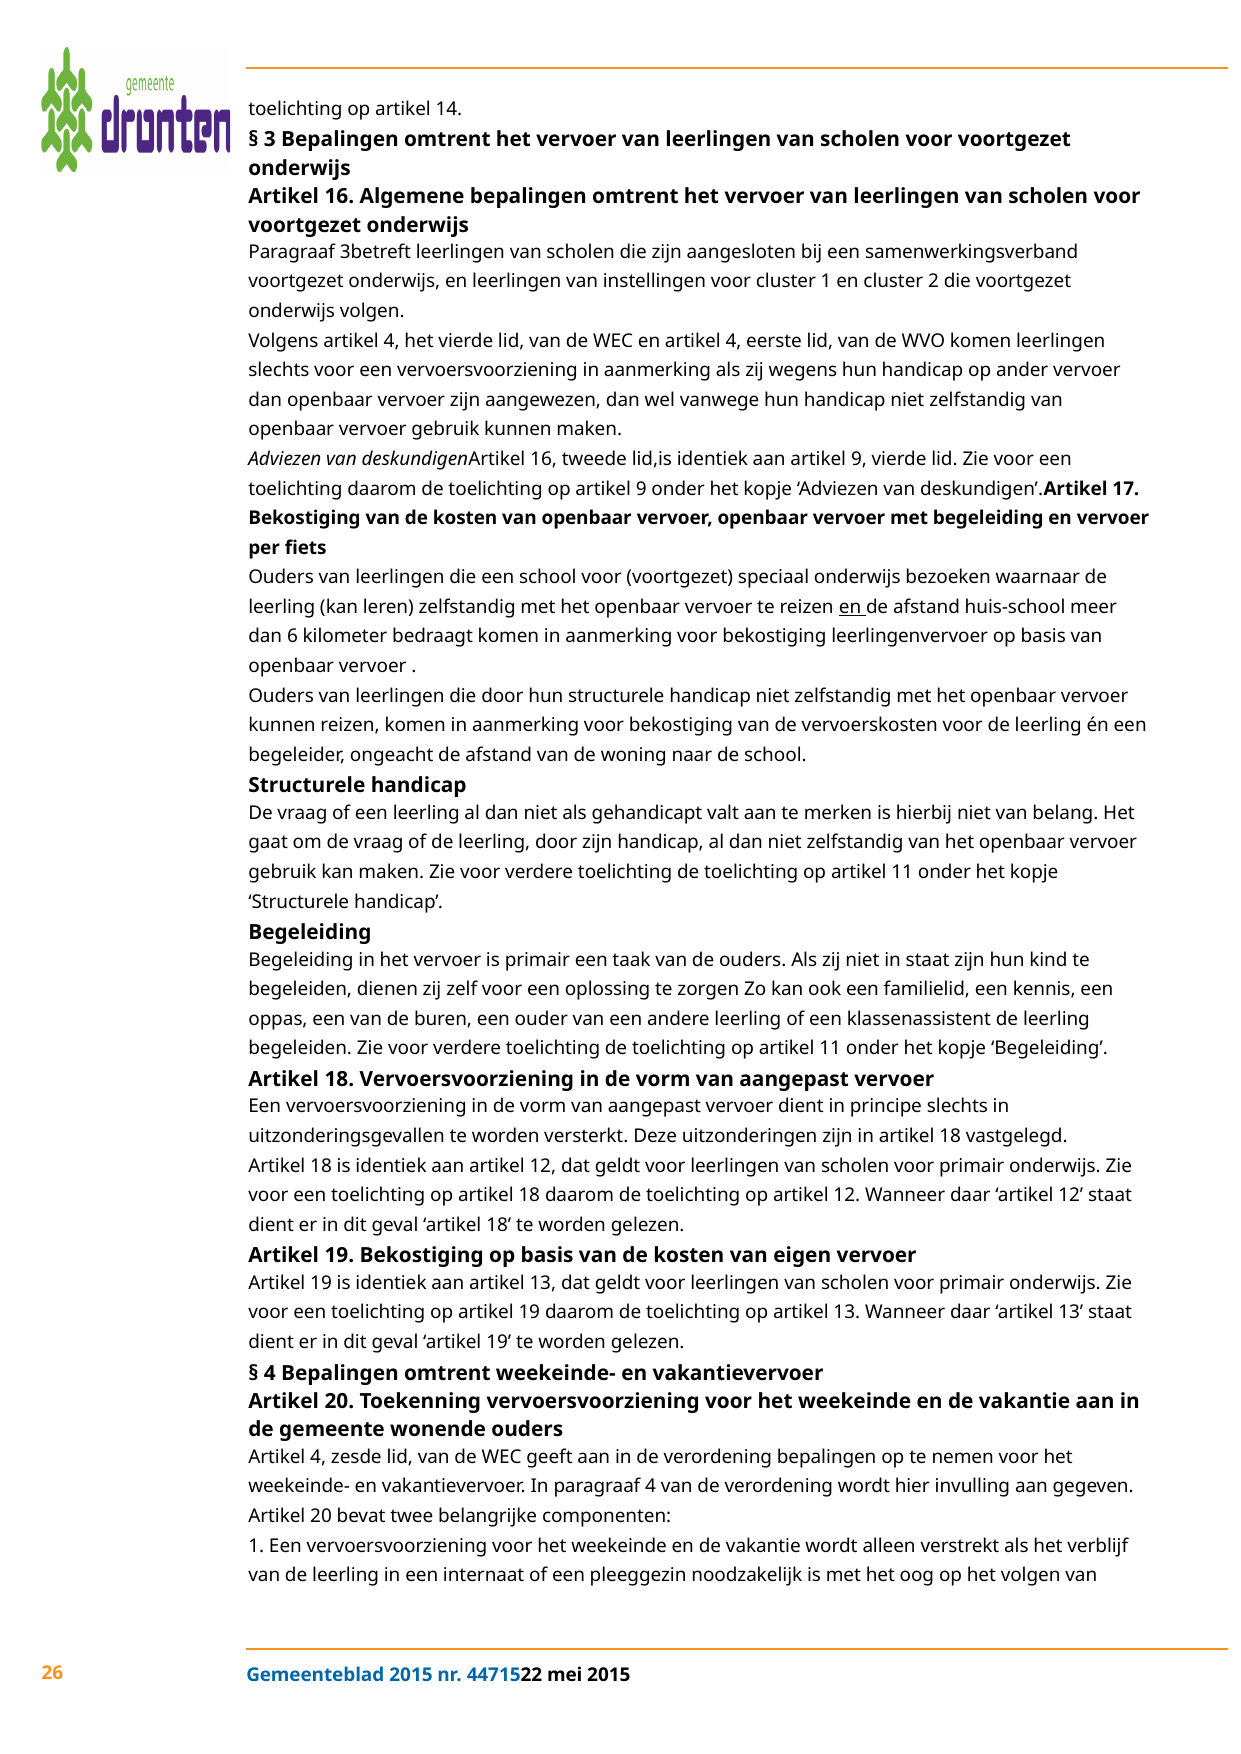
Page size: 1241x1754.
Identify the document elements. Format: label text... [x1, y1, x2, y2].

text 1. Een vervoersvoorziening voor het weekeinde en de vakantie wordt alleen verstrekt als het verblijf van de leerling in een internaat of een pleeggezin noodzakelijk is met het oog op het volgen van [248, 1532, 1152, 1587]
text Artikel 20 bevat twee belangrijke componenten: [248, 1502, 1152, 1528]
text Artikel 4, zesde lid, van de WEC geeft aan in de verordening bepalingen op te nemen voor het weekeinde- en vakantievervoer. In paragraaf 4 van de verordening wordt hier invulling aan gegeven. [248, 1443, 1152, 1498]
text toelichting op artikel 14. [248, 95, 1152, 121]
text Paragraaf 3betreft leerlingen van scholen die zijn aangesloten bij een samenwerkingsverband voortgezet onderwijs, en leerlingen van instellingen voor cluster 1 en cluster 2 die voortgezet onderwijs volgen. [248, 238, 1152, 323]
text Ouders van leerlingen die een school voor (voortgezet) speciaal onderwijs bezoeken waarnaar de leerling (kan leren) zelfstandig met het openbaar vervoer te reizen en de afstand huis-school meer dan 6 kilometer bedraagt komen in aanmerking voor bekostiging leerlingenvervoer op basis van openbaar vervoer . [248, 563, 1152, 678]
text Een vervoersvoorziening in de vorm van aangepast vervoer dient in principe slechts in uitzonderingsgevallen te worden versterkt. Deze uitzonderingen zijn in artikel 18 vastgelegd. [248, 1093, 1152, 1148]
text Artikel 18 is identiek aan artikel 12, dat geldt voor leerlingen van scholen voor primair onderwijs. Zie voor een toelichting op artikel 18 daarom de toelichting op artikel 12. Wanneer daar ‘artikel 12’ staat dient er in dit geval ‘artikel 18’ te worden gelezen. [248, 1152, 1152, 1237]
text Artikel 18. Vervoersvoorziening in de vorm van aangepast vervoer [248, 1064, 1152, 1093]
text § 3 Bepalingen omtrent het vervoer van leerlingen van scholen voor voortgezet onderwijs [248, 124, 1152, 181]
text Ouders van leerlingen die door hun structurele handicap niet zelfstandig met het openbaar vervoer kunnen reizen, komen in aanmerking voor bekostiging van de vervoerskosten voor de leerling én een begeleider, ongeacht de afstand van de woning naar de school. [248, 682, 1152, 767]
text Artikel 20. Toekenning vervoersvoorziening voor het weekeinde en de vakantie aan in de gemeente wonende ouders [248, 1386, 1152, 1443]
text Artikel 16. Algemene bepalingen omtrent het vervoer van leerlingen van scholen voor voortgezet onderwijs [248, 181, 1152, 238]
text Artikel 19 is identiek aan artikel 13, dat geldt voor leerlingen van scholen voor primair onderwijs. Zie voor een toelichting op artikel 19 daarom de toelichting op artikel 13. Wanneer daar ‘artikel 13’ staat dient er in dit geval ‘artikel 19’ te worden gelezen. [248, 1269, 1152, 1354]
text De vraag of een leerling al dan niet als gehandicapt valt aan te merken is hierbij niet van belang. Het gaat om de vraag of de leerling, door zijn handicap, al dan niet zelfstandig van het openbaar vervoer gebruik kan maken. Zie voor verdere toelichting de toelichting op artikel 11 onder het kopje ‘Structurele handicap’. [248, 799, 1152, 913]
picture [41, 47, 231, 172]
text Begeleiding in het vervoer is primair een taak van de ouders. Als zij niet in staat zijn hun kind te begeleiden, dienen zij zelf voor een oplossing te zorgen Zo kan ook een familielid, een kennis, een oppas, een van de buren, een ouder van een andere leerling of een klassenassistent de leerling begeleiden. Zie voor verdere toelichting de toelichting op artikel 11 onder het kopje ‘Begeleiding’. [248, 946, 1152, 1060]
text § 4 Bepalingen omtrent weekeinde- en vakantievervoer [248, 1358, 1152, 1386]
text Adviezen van deskundigenArtikel 16, tweede lid,is identiek aan artikel 9, vierde lid. Zie voor een toelichting daarom de toelichting op artikel 9 onder het kopje ‘Adviezen van deskundigen’.Artikel 17. Bekostiging van de kosten van openbaar vervoer, openbaar vervoer met begeleiding en vervoer per fiets [248, 445, 1152, 560]
text Structurele handicap [248, 771, 1152, 799]
text Artikel 19. Bekostiging op basis van de kosten van eigen vervoer [248, 1241, 1152, 1269]
text Begeleiding [248, 917, 1152, 946]
text Volgens artikel 4, het vierde lid, van de WEC en artikel 4, eerste lid, van de WVO komen leerlingen slechts voor een vervoersvoorziening in aanmerking als zij wegens hun handicap op ander vervoer dan openbaar vervoer zijn aangewezen, dan wel vanwege hun handicap niet zelfstandig van openbaar vervoer gebruik kunnen maken. [248, 327, 1152, 441]
